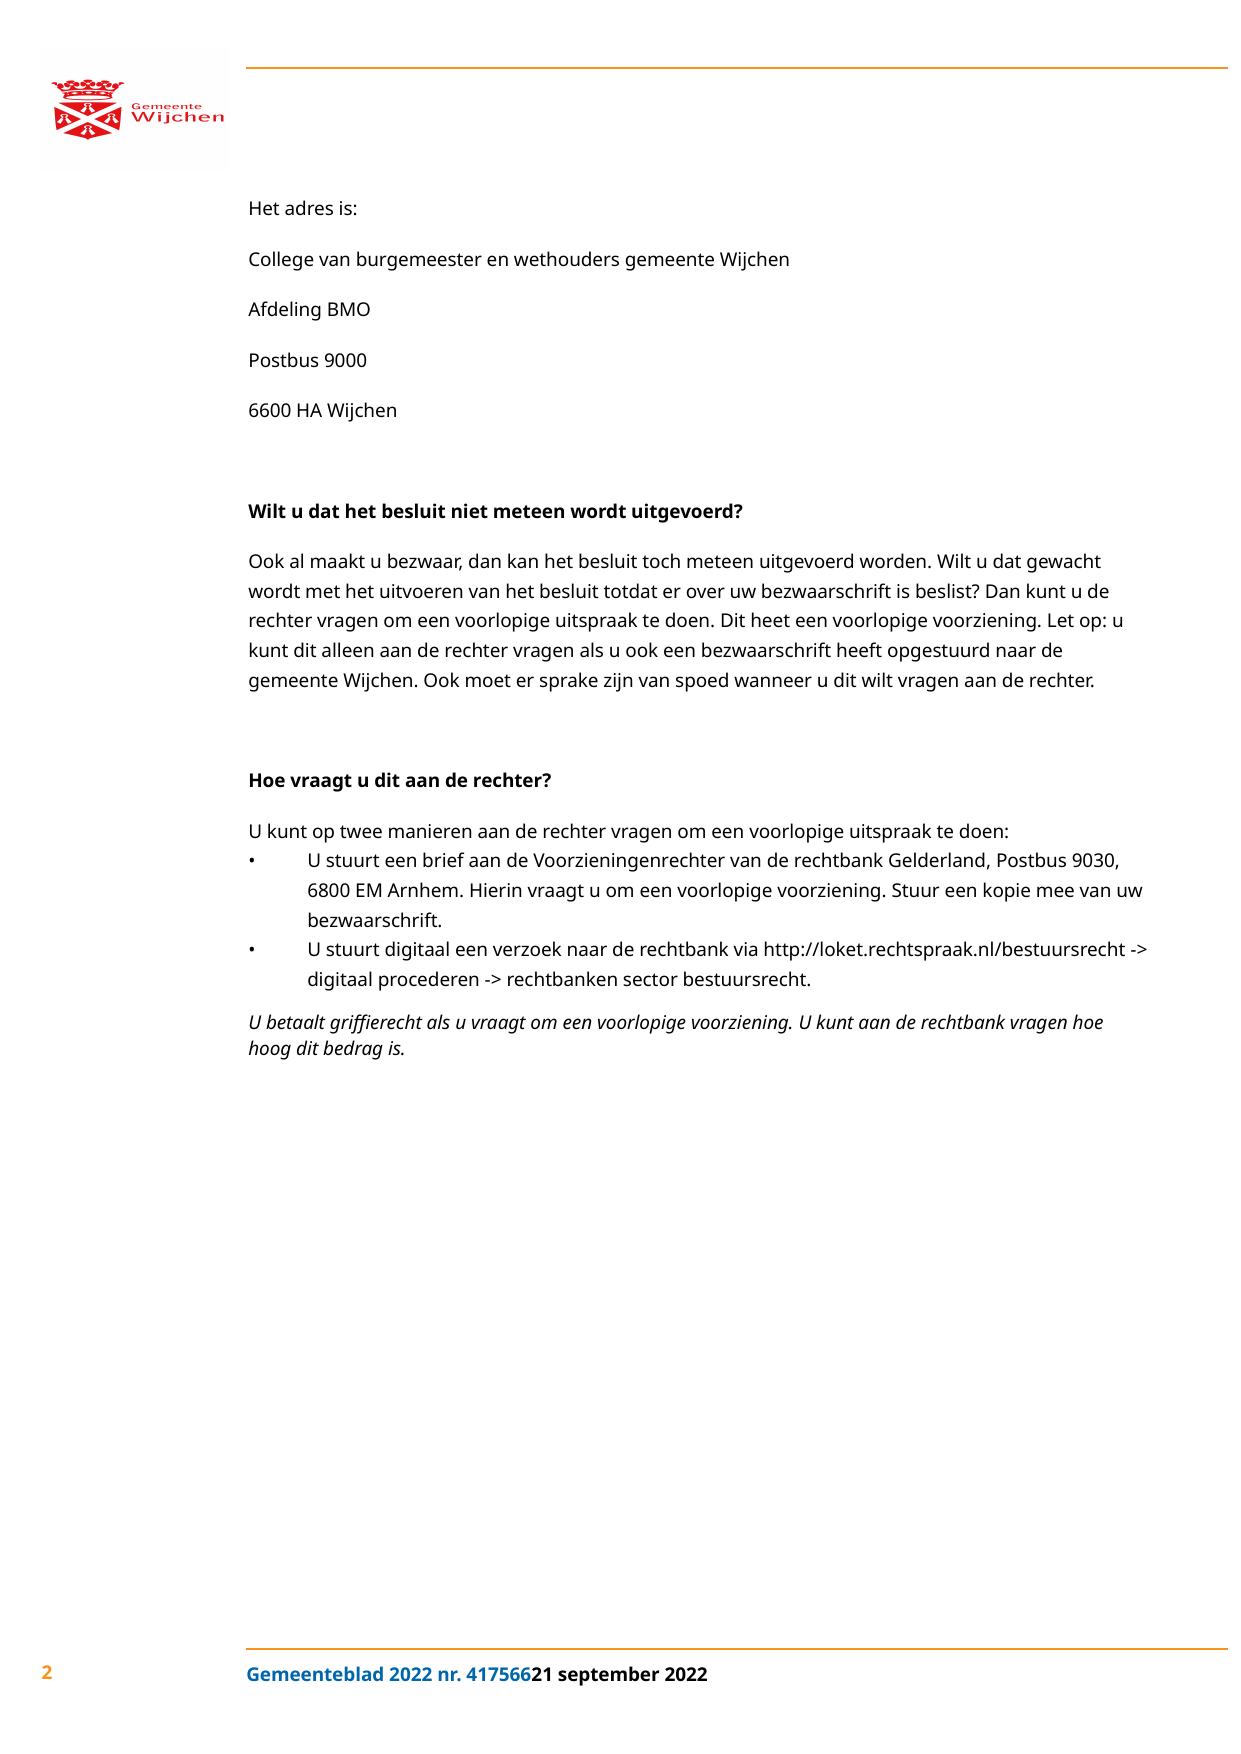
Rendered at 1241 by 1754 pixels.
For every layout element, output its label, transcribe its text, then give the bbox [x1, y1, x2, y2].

picture [41, 47, 231, 172]
text U kunt op twee manieren aan de rechter vragen om een voorlopige uitspraak te doen: [248, 818, 1152, 844]
list U stuurt een brief aan de Voorzieningenrechter van de rechtbank Gelderland, Postbus 9030, 6800 EM Arnhem. Hierin vraagt u om een voorlopige voorziening. Stuur een kopie mee van uw bezwaarschrift. [248, 848, 1152, 933]
text Ook al maakt u bezwaar, dan kan het besluit toch meteen uitgevoerd worden. Wilt u dat gewacht wordt met het uitvoeren van het besluit totdat er over uw bezwaarschrift is beslist? Dan kunt u de rechter vragen om een voorlopige uitspraak te doen. Dit heet een voorlopige voorziening. Let op: u kunt dit alleen aan de rechter vragen als u ook een bezwaarschrift heeft opgestuurd naar de gemeente Wijchen. Ook moet er sprake zijn van spoed wanneer u dit wilt vragen aan de rechter. [248, 548, 1152, 693]
text Postbus 9000 [248, 347, 1152, 373]
list U stuurt digitaal een verzoek naar de rechtbank via http://loket.rechtspraak.nl/bestuursrecht -> digitaal procederen -> rechtbanken sector bestuursrecht. [248, 936, 1152, 992]
text Afdeling BMO [248, 296, 1152, 322]
text U betaalt griffierecht als u vraagt om een voorlopige voorziening. U kunt aan de rechtbank vragen hoe hoog dit bedrag is. [248, 1009, 1152, 1061]
text Hoe vraagt u dit aan de rechter? [248, 768, 1152, 793]
text 6600 HA Wijchen [248, 397, 1152, 423]
text College van burgemeester en wethouders gemeente Wijchen [248, 246, 1152, 272]
text Wilt u dat het besluit niet meteen wordt uitgevoerd? [248, 498, 1152, 524]
text Het adres is: [248, 196, 1152, 221]
